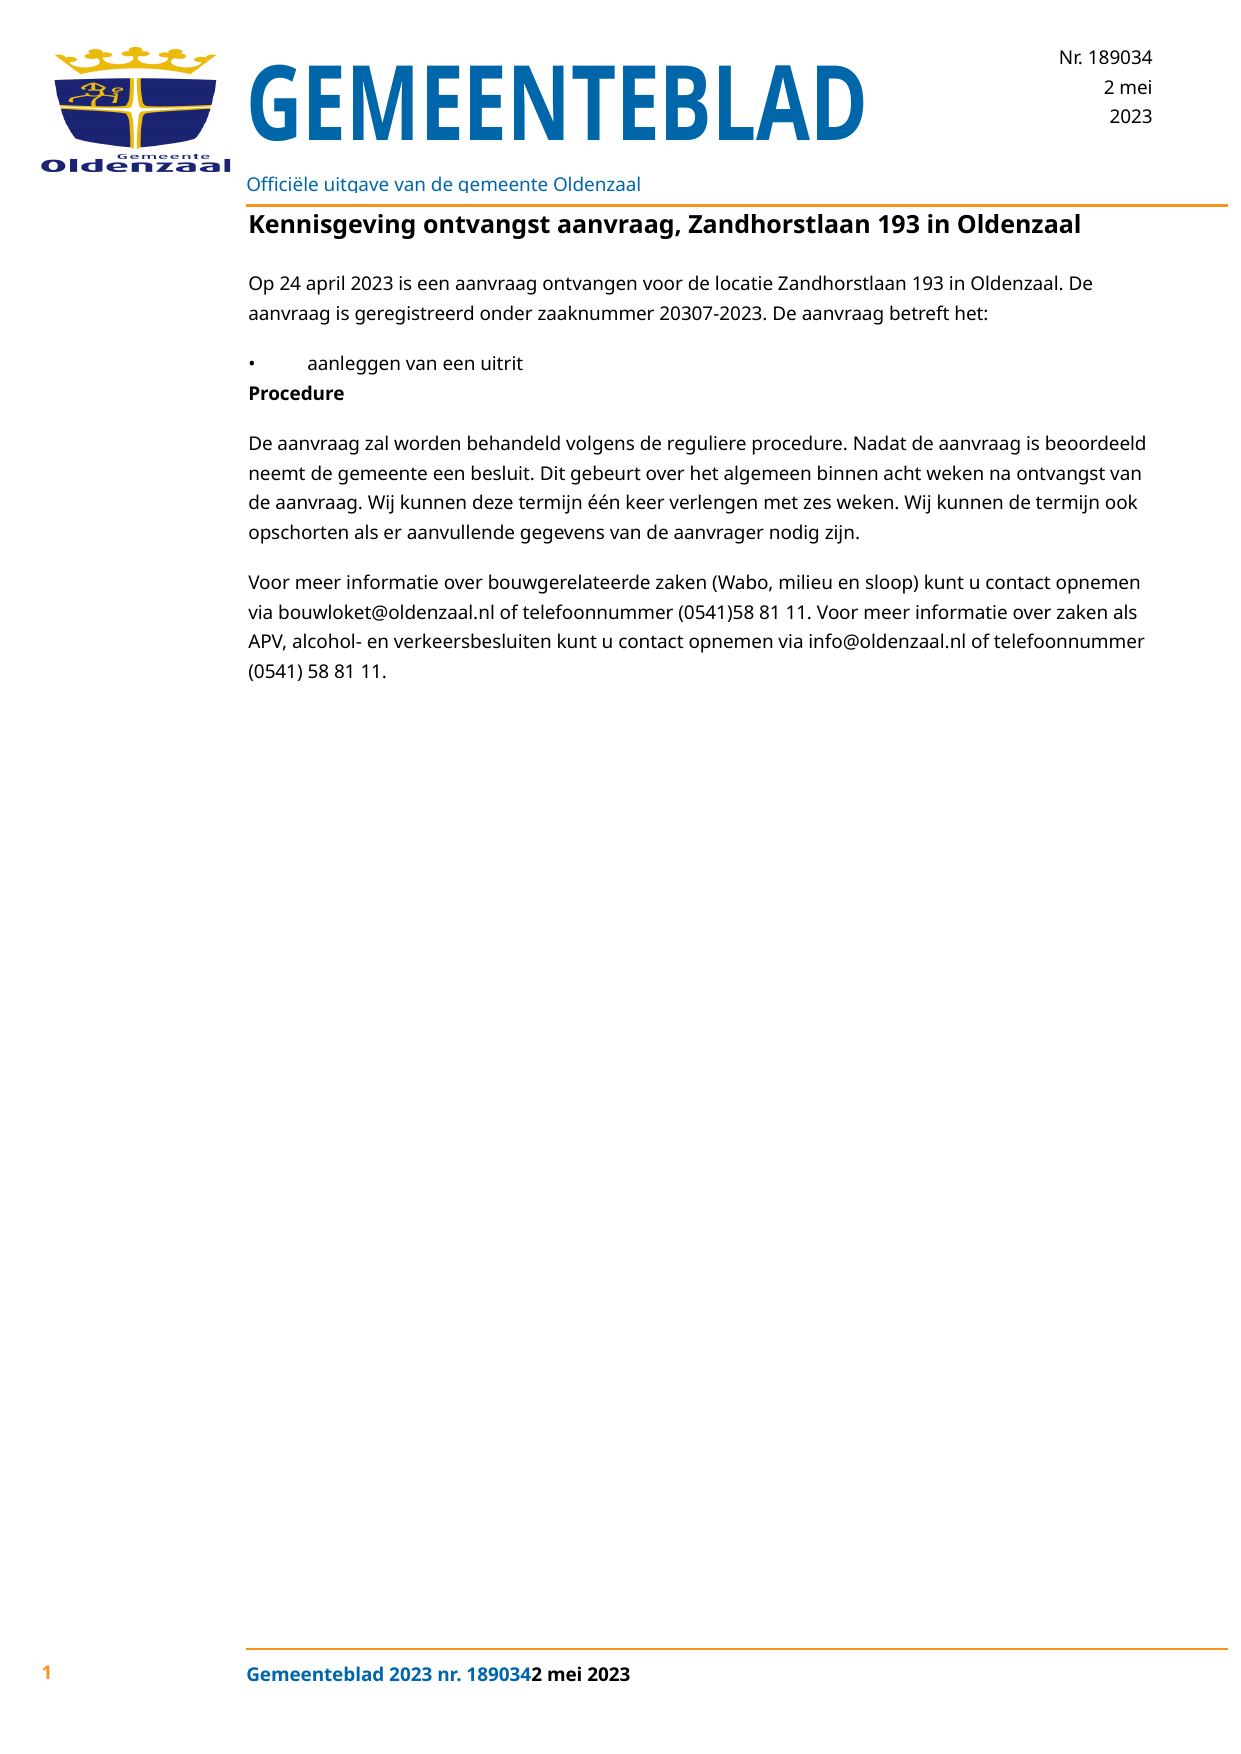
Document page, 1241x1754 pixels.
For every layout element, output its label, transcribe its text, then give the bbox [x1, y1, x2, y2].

text De aanvraag zal worden behandeld volgens de reguliere procedure. Nadat de aanvraag is beoordeeld neemt de gemeente een besluit. Dit gebeurt over het algemeen binnen acht weken na ontvangst van de aanvraag. Wij kunnen deze termijn één keer verlengen met zes weken. Wij kunnen de termijn ook opschorten als er aanvullende gegevens van de aanvrager nodig zijn. [248, 430, 1152, 545]
text Voor meer informatie over bouwgerelateerde zaken (Wabo, milieu en sloop) kunt u contact opnemen via bouwloket@oldenzaal.nl of telefoonnummer (0541)58 81 11. Voor meer informatie over zaken als APV, alcohol- en verkeersbesluiten kunt u contact opnemen via info@oldenzaal.nl of telefoonnummer (0541) 58 81 11. [248, 569, 1152, 684]
picture [41, 47, 231, 172]
text Procedure [248, 380, 1152, 406]
list aanleggen van een uitrit [248, 350, 1152, 376]
text Kennisgeving ontvangst aanvraag, Zandhorstlaan 193 in Oldenzaal [248, 207, 1152, 241]
text Op 24 april 2023 is een aanvraag ontvangen voor de locatie Zandhorstlaan 193 in Oldenzaal. De aanvraag is geregistreerd onder zaaknummer 20307-2023. De aanvraag betreft het: [248, 270, 1152, 326]
